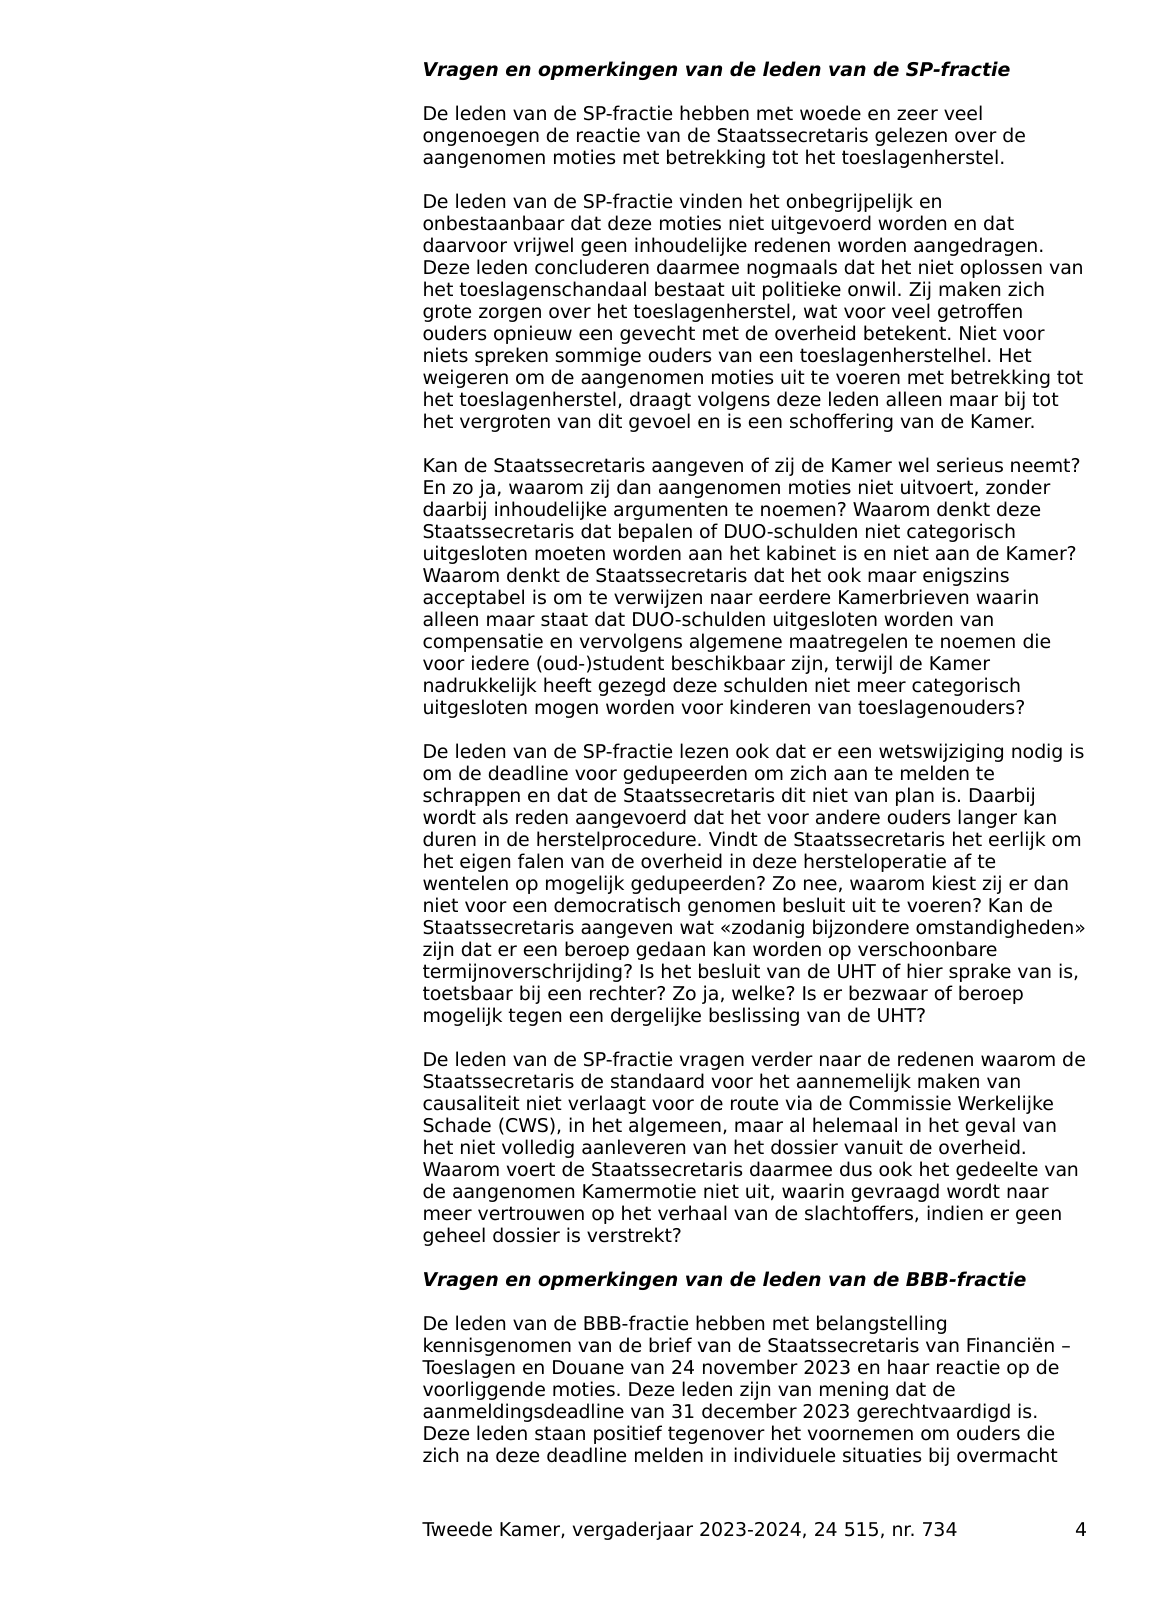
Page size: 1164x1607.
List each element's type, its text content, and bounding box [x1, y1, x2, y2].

text De leden van de SP-fractie lezen ook dat er een wetswijziging nodig is om de deadline voor gedupeerden om zich aan te melden te schrappen en dat de Staatssecretaris dit niet van plan is. Daarbij wordt als reden aangevoerd dat het voor andere ouders langer kan duren in de herstelprocedure. Vindt de Staatssecretaris het eerlijk om het eigen falen van de overheid in deze hersteloperatie af te wentelen op mogelijk gedupeerden? Zo nee, waarom kiest zij er dan niet voor een democratisch genomen besluit uit te voeren? Kan de Staatssecretaris aangeven wat «zodanig bijzondere omstandigheden» zijn dat er een beroep gedaan kan worden op verschoonbare termijnoverschrijding? Is het besluit van de UHT of hier sprake van is, toetsbaar bij een rechter? Zo ja, welke? Is er bezwaar of beroep mogelijk tegen een dergelijke beslissing van de UHT? [422, 741, 1087, 1027]
subtitle Vragen en opmerkingen van de leden van de BBB-fractie [422, 1269, 1087, 1291]
text Kan de Staatssecretaris aangeven of zij de Kamer wel serieus neemt? En zo ja, waarom zij dan aangenomen moties niet uitvoert, zonder daarbij inhoudelijke argumenten te noemen? Waarom denkt deze Staatssecretaris dat bepalen of DUO-schulden niet categorisch uitgesloten moeten worden aan het kabinet is en niet aan de Kamer? Waarom denkt de Staatssecretaris dat het ook maar enigszins acceptabel is om te verwijzen naar eerdere Kamerbrieven waarin alleen maar staat dat DUO-schulden uitgesloten worden van compensatie en vervolgens algemene maatregelen te noemen die voor iedere (oud-)student beschikbaar zijn, terwijl de Kamer nadrukkelijk heeft gezegd deze schulden niet meer categorisch uitgesloten mogen worden voor kinderen van toeslagenouders? [422, 455, 1087, 719]
text De leden van de BBB-fractie hebben met belangstelling kennisgenomen van de brief van de Staatssecretaris van Financiën – Toeslagen en Douane van 24 november 2023 en haar reactie op de voorliggende moties. Deze leden zijn van mening dat de aanmeldingsdeadline van 31 december 2023 gerechtvaardigd is. Deze leden staan positief tegenover het voornemen om ouders die zich na deze deadline melden in individuele situaties bij overmacht [422, 1313, 1087, 1467]
text De leden van de SP-fractie vragen verder naar de redenen waarom de Staatssecretaris de standaard voor het aannemelijk maken van causaliteit niet verlaagt voor de route via de Commissie Werkelijke Schade (CWS), in het algemeen, maar al helemaal in het geval van het niet volledig aanleveren van het dossier vanuit de overheid. Waarom voert de Staatssecretaris daarmee dus ook het gedeelte van de aangenomen Kamermotie niet uit, waarin gevraagd wordt naar meer vertrouwen op het verhaal van de slachtoffers, indien er geen geheel dossier is verstrekt? [422, 1049, 1087, 1247]
subtitle Vragen en opmerkingen van de leden van de SP-fractie [422, 59, 1087, 81]
text De leden van de SP-fractie hebben met woede en zeer veel ongenoegen de reactie van de Staatssecretaris gelezen over de aangenomen moties met betrekking tot het toeslagenherstel. [422, 103, 1087, 169]
text De leden van de SP-fractie vinden het onbegrijpelijk en onbestaanbaar dat deze moties niet uitgevoerd worden en dat daarvoor vrijwel geen inhoudelijke redenen worden aangedragen. Deze leden concluderen daarmee nogmaals dat het niet oplossen van het toeslagenschandaal bestaat uit politieke onwil. Zij maken zich grote zorgen over het toeslagenherstel, wat voor veel getroffen ouders opnieuw een gevecht met de overheid betekent. Niet voor niets spreken sommige ouders van een toeslagenherstelhel. Het weigeren om de aangenomen moties uit te voeren met betrekking tot het toeslagenherstel, draagt volgens deze leden alleen maar bij tot het vergroten van dit gevoel en is een schoffering van de Kamer. [422, 191, 1087, 433]
